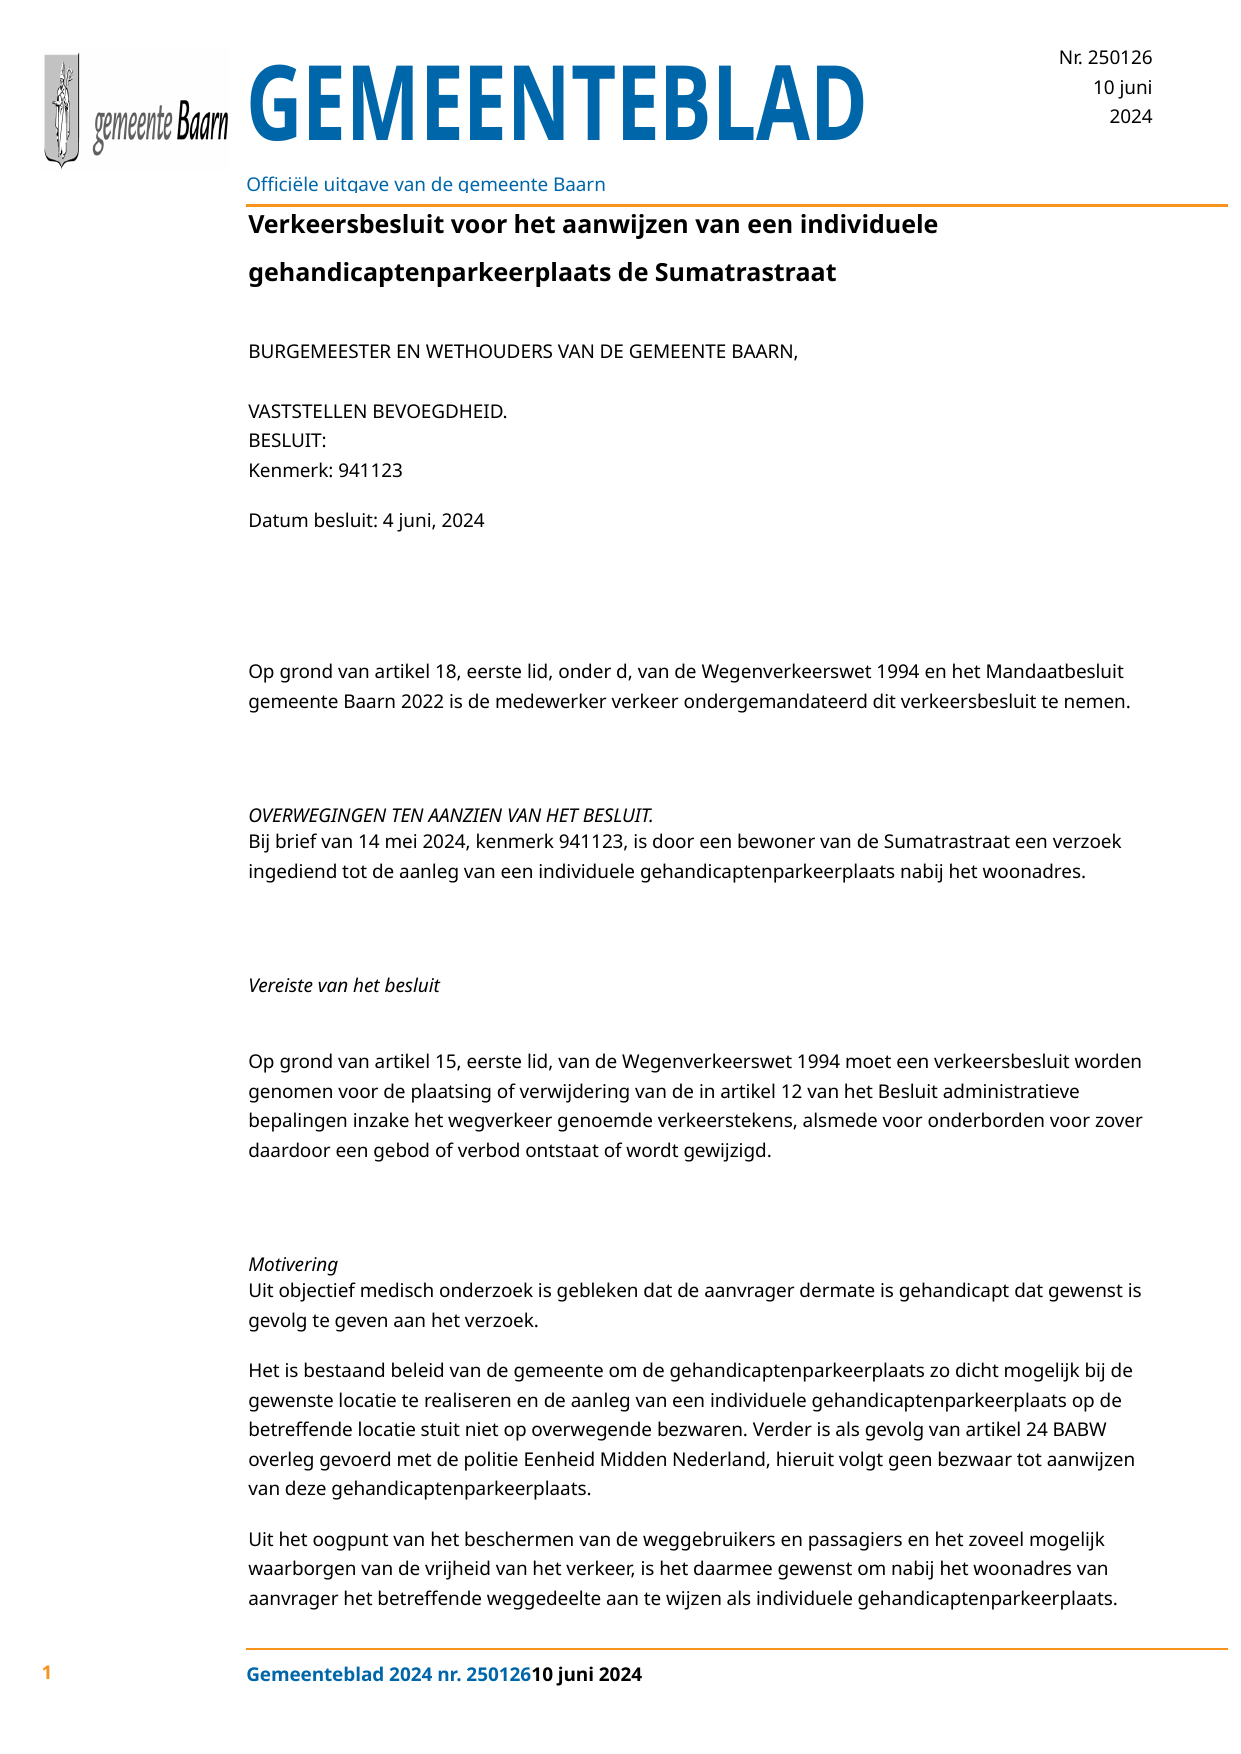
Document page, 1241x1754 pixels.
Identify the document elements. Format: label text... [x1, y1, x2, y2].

text OVERWEGINGEN TEN AANZIEN VAN HET BESLUIT. [248, 803, 1152, 828]
text Het is bestaand beleid van de gemeente om de gehandicaptenparkeerplaats zo dicht mogelijk bij de gewenste locatie te realiseren en de aanleg van een individuele gehandicaptenparkeerplaats op de betreffende locatie stuit niet op overwegende bezwaren. Verder is als gevolg van artikel 24 BABW overleg gevoerd met de politie Eenheid Midden Nederland, hieruit volgt geen bezwaar tot aanwijzen van deze gehandicaptenparkeerplaats. [248, 1357, 1152, 1501]
text Bij brief van 14 mei 2024, kenmerk 941123, is door een bewoner van de Sumatrastraat een verzoek ingediend tot de aanleg van een individuele gehandicaptenparkeerplaats nabij het woonadres. [248, 828, 1152, 884]
text Vereiste van het besluit [248, 972, 1152, 998]
text BESLUIT: [248, 427, 1152, 453]
picture [41, 47, 231, 172]
text Verkeersbesluit voor het aanwijzen van een individuele gehandicaptenparkeerplaats de Sumatrastraat [248, 207, 1152, 288]
text Datum besluit: 4 juni, 2024 [248, 507, 1152, 533]
text Op grond van artikel 18, eerste lid, onder d, van de Wegenverkeerswet 1994 en het Mandaatbesluit gemeente Baarn 2022 is de medewerker verkeer ondergemandateerd dit verkeersbesluit te nemen. [248, 659, 1152, 714]
text Uit objectief medisch onderzoek is gebleken dat de aanvrager dermate is gehandicapt dat gewenst is gevolg te geven aan het verzoek. [248, 1277, 1152, 1333]
text Op grond van artikel 15, eerste lid, van de Wegenverkeerswet 1994 moet een verkeersbesluit worden genomen voor de plaatsing of verwijdering van de in artikel 12 van het Besluit administratieve bepalingen inzake het wegverkeer genoemde verkeerstekens, alsmede voor onderborden voor zover daardoor een gebod of verbod ontstaat of wordt gewijzigd. [248, 1048, 1152, 1163]
text Uit het oogpunt van het beschermen van de weggebruikers en passagiers en het zoveel mogelijk waarborgen van de vrijheid van het verkeer, is het daarmee gewenst om nabij het woonadres van aanvrager het betreffende weggedeelte aan te wijzen als individuele gehandicaptenparkeerplaats. [248, 1526, 1152, 1611]
text BURGEMEESTER EN WETHOUDERS VAN DE GEMEENTE BAARN, [248, 339, 1152, 364]
text VASTSTELLEN BEVOEGDHEID. [248, 398, 1152, 423]
text Motivering [248, 1252, 1152, 1277]
text Kenmerk: 941123 [248, 457, 1152, 483]
